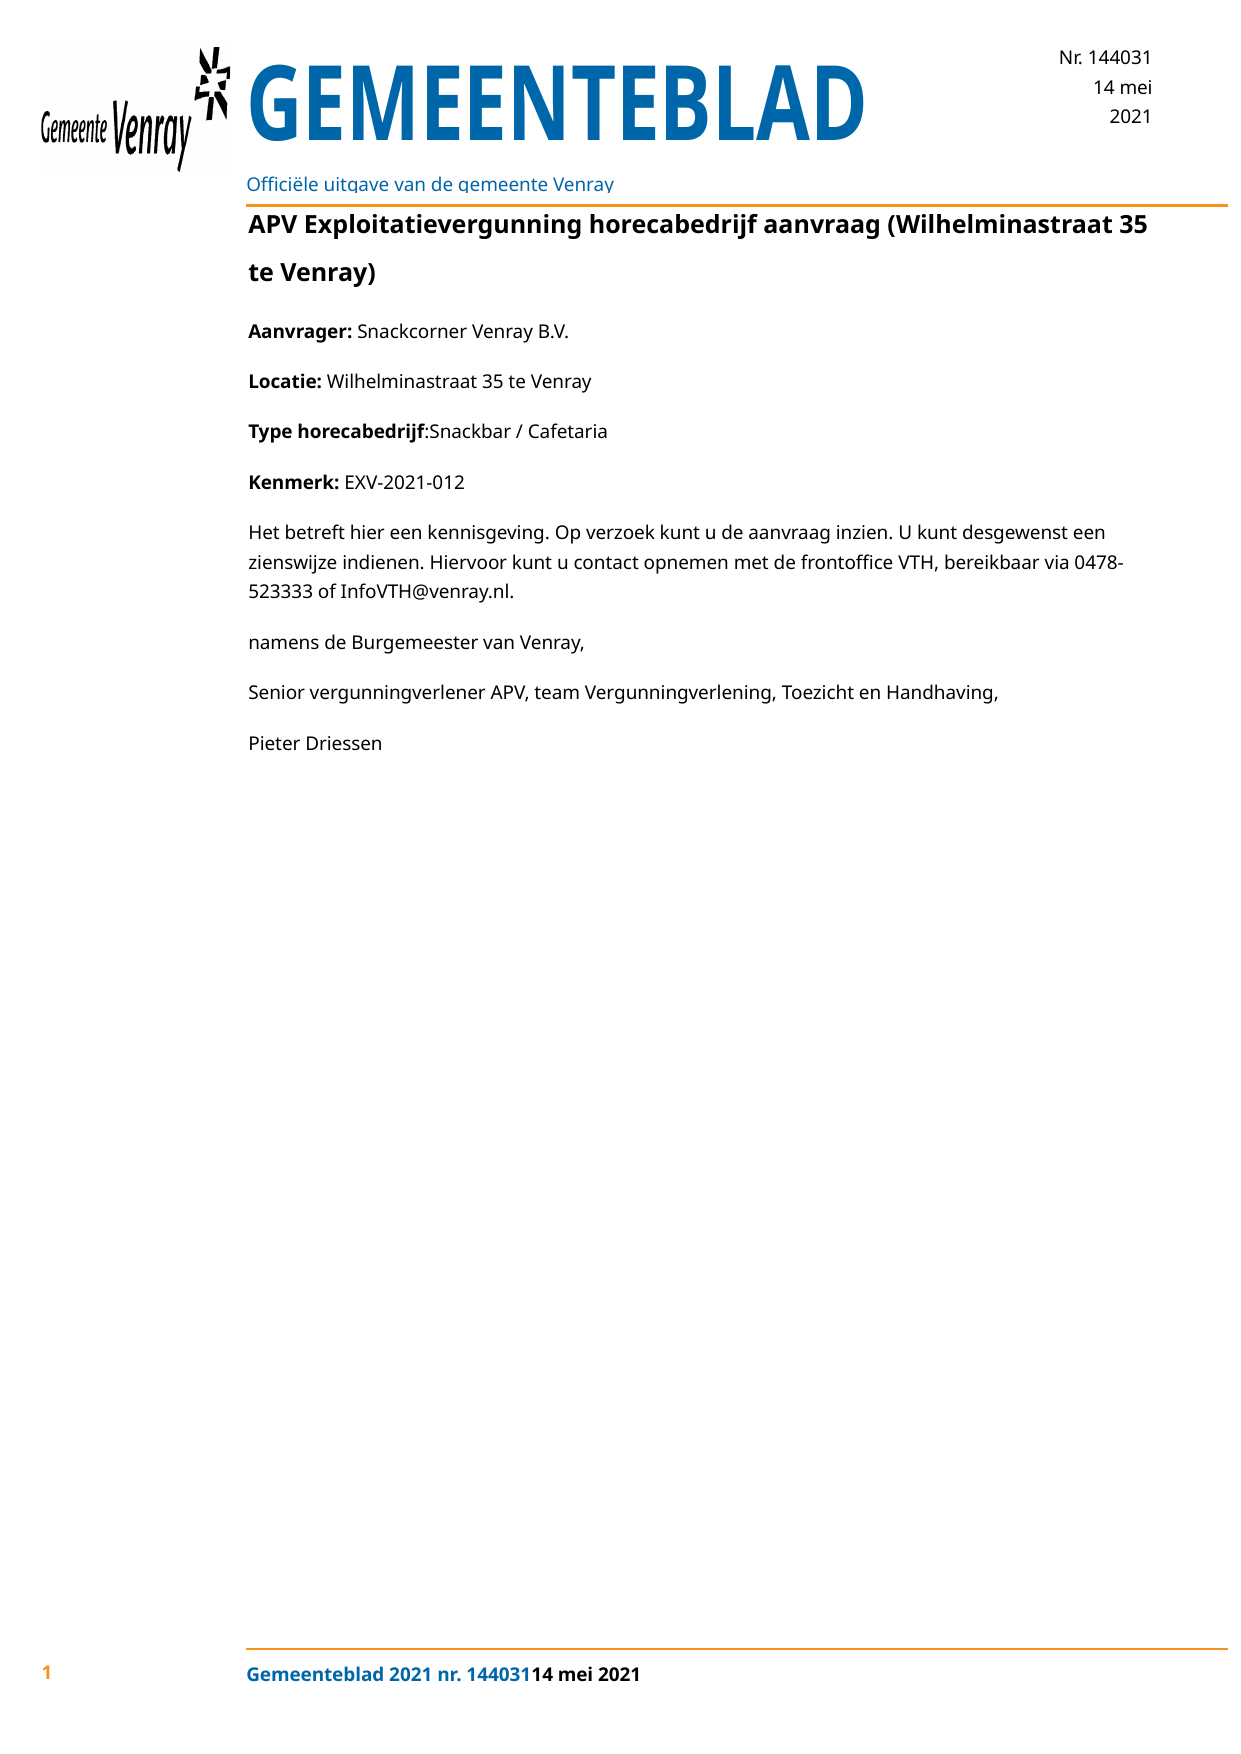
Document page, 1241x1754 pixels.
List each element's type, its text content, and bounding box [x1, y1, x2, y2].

text APV Exploitatievergunning horecabedrijf aanvraag (Wilhelminastraat 35 te Venray) [248, 207, 1152, 288]
text Aanvrager: Snackcorner Venray B.V. [248, 318, 1152, 344]
text Pieter Driessen [248, 730, 1152, 756]
text Senior vergunningverlener APV, team Vergunningverlening, Toezicht en Handhaving, [248, 679, 1152, 705]
text Locatie: Wilhelminastraat 35 te Venray [248, 368, 1152, 394]
picture [41, 47, 231, 172]
text Type horecabedrijf:Snackbar / Cafetaria [248, 419, 1152, 444]
text Het betreft hier een kennisgeving. Op verzoek kunt u de aanvraag inzien. U kunt desgewenst een zienswijze indienen. Hiervoor kunt u contact opnemen met de frontoffice VTH, bereikbaar via 0478-523333 of InfoVTH@venray.nl. [248, 519, 1152, 604]
text namens de Burgemeester van Venray, [248, 629, 1152, 655]
text Kenmerk: EXV-2021-012 [248, 469, 1152, 495]
